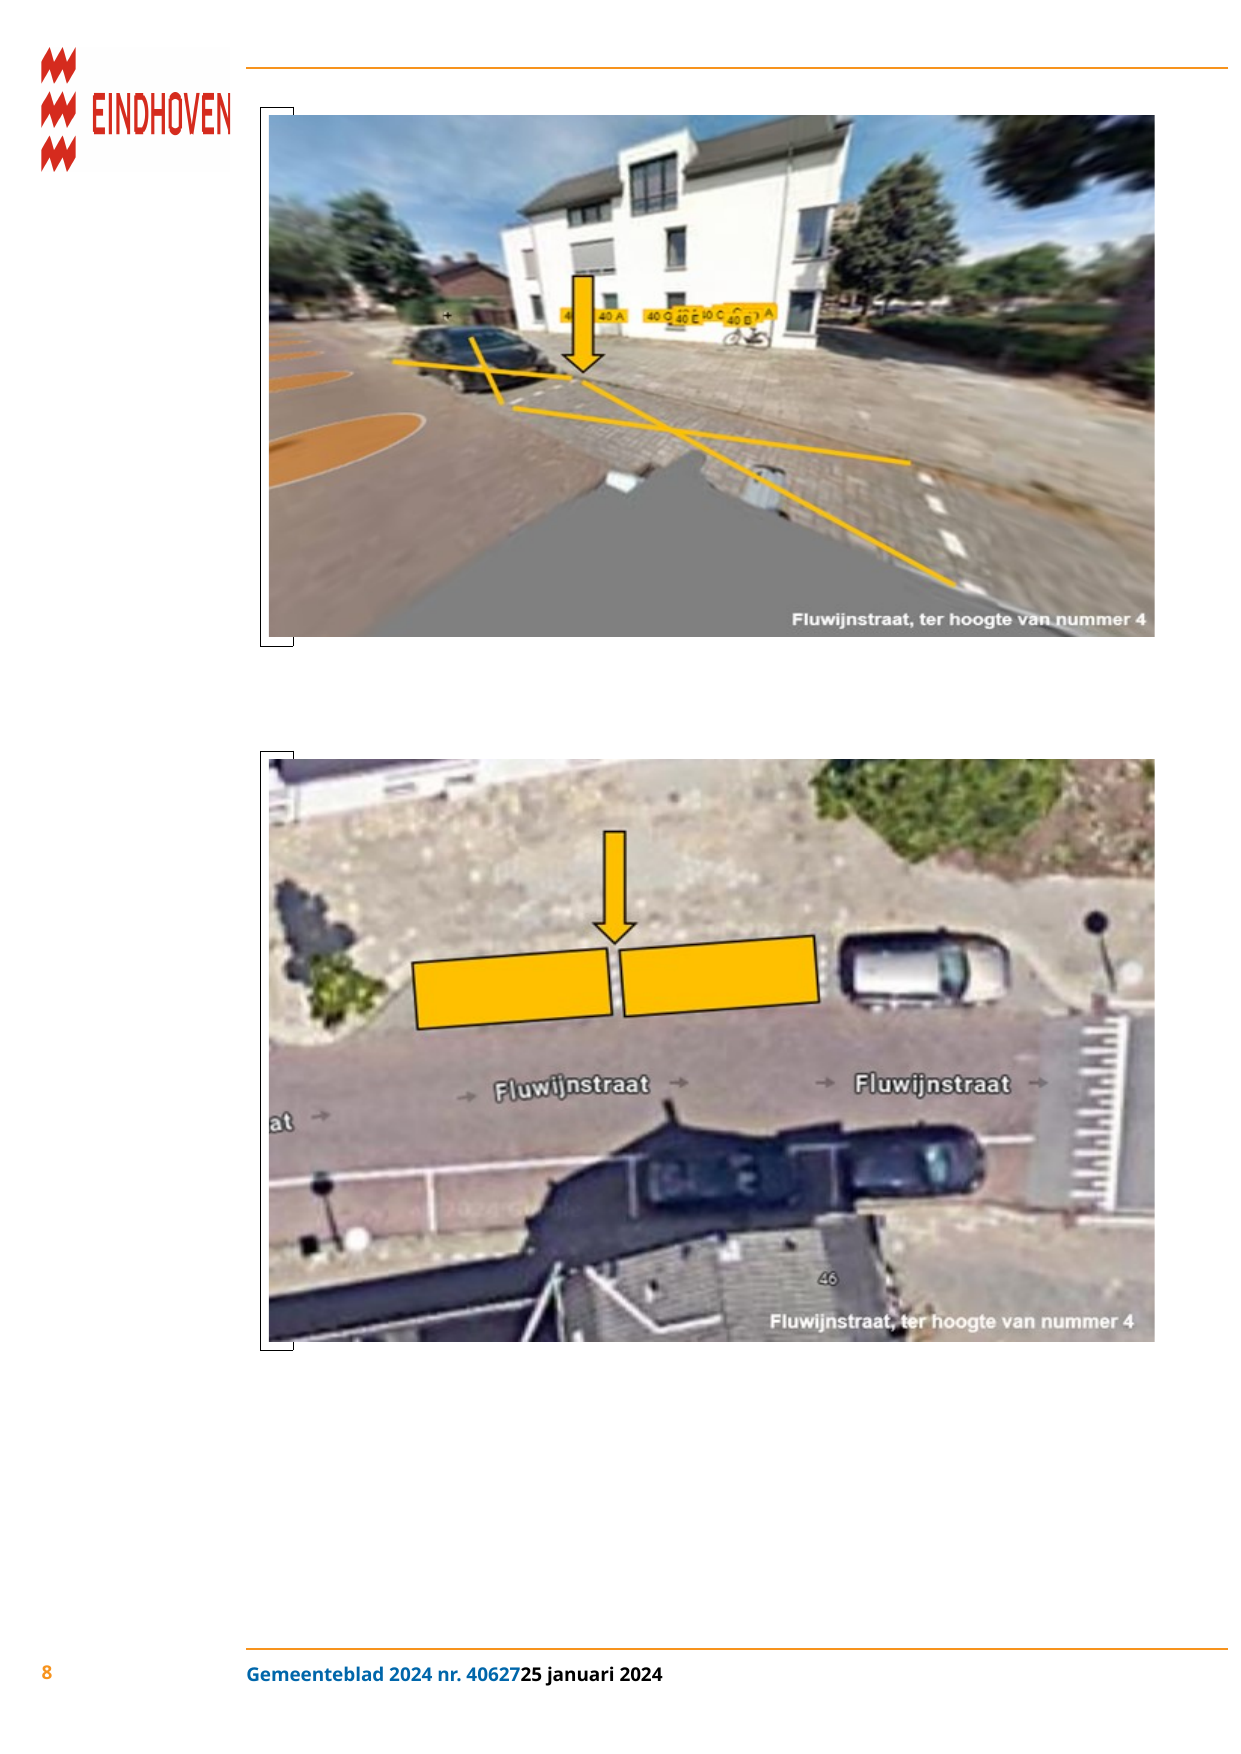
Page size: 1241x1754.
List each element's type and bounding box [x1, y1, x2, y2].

picture [268, 115, 1155, 637]
picture [41, 47, 231, 172]
picture [268, 759, 1155, 1342]
